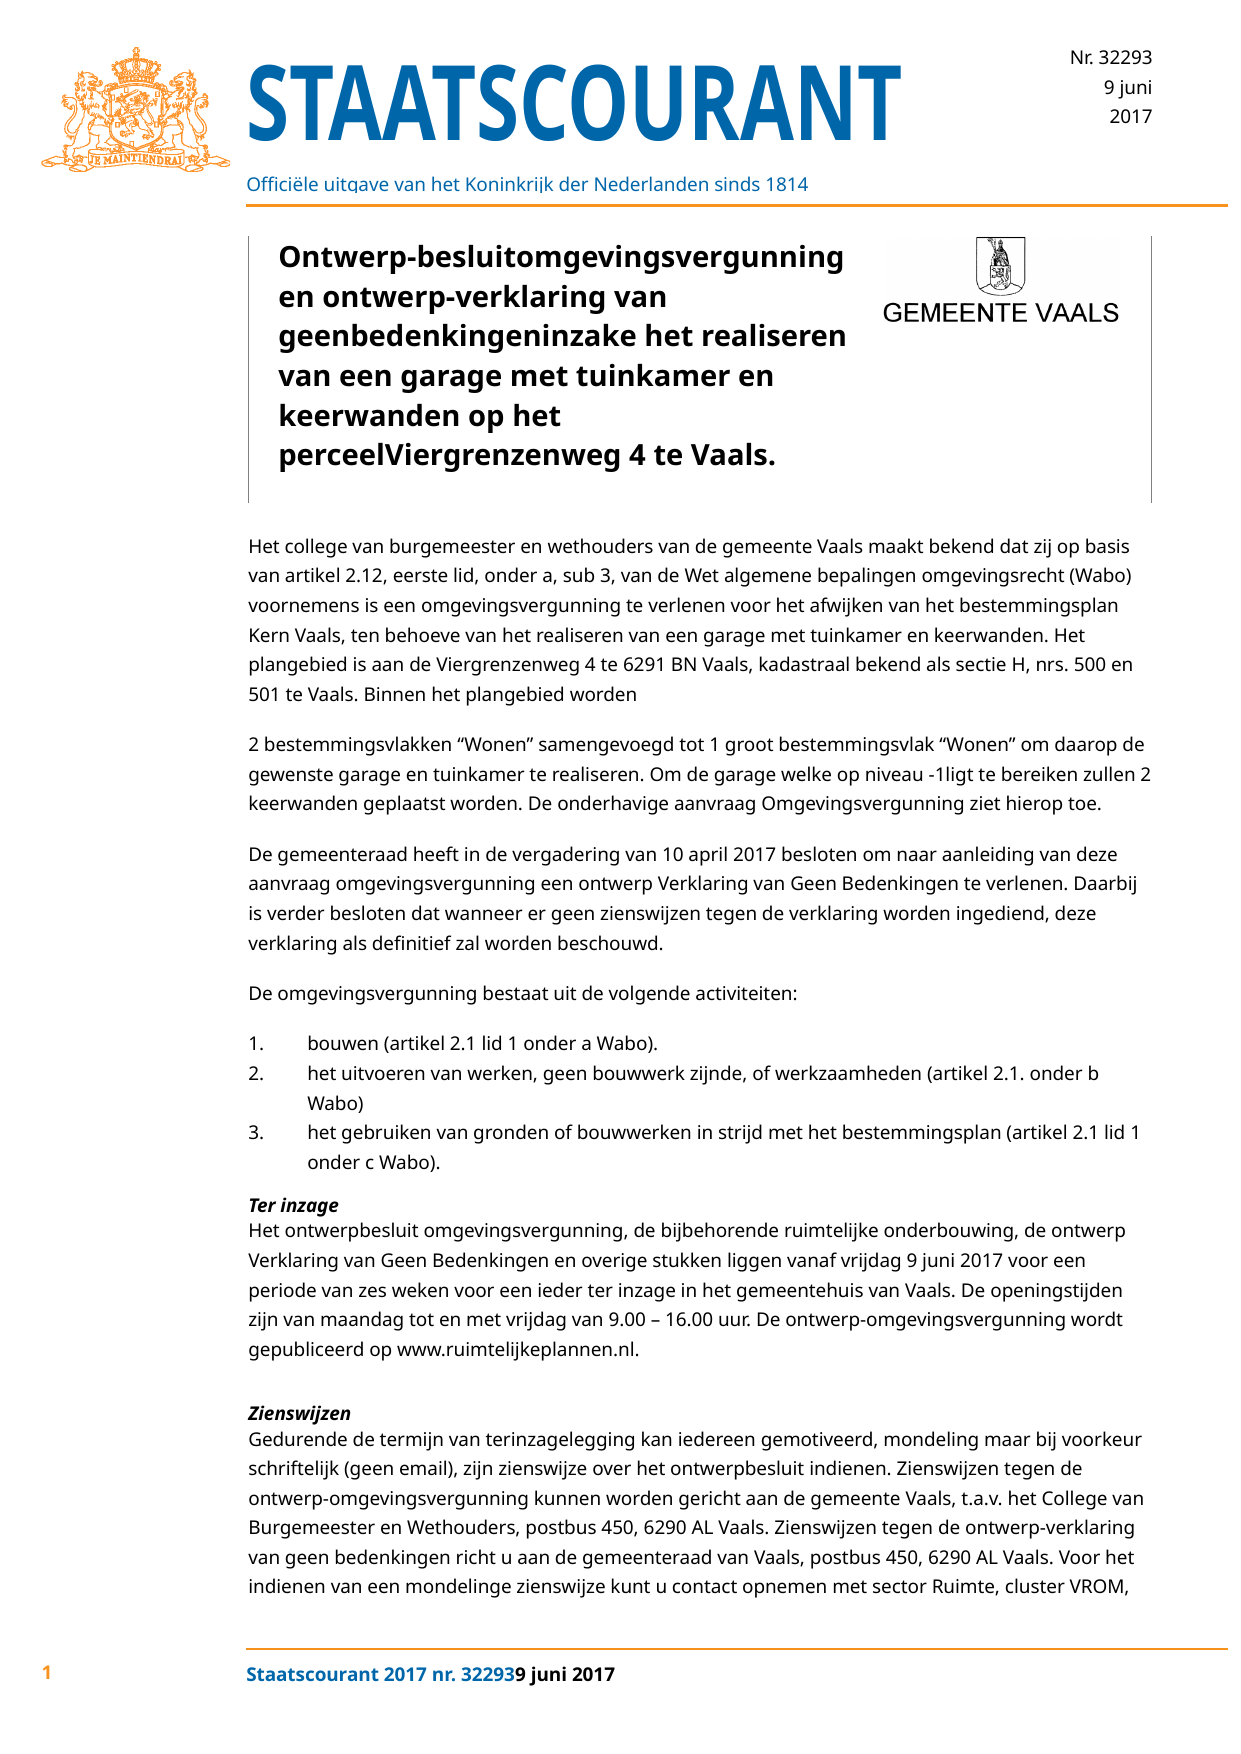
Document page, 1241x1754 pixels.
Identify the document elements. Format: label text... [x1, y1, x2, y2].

picture [882, 236, 1119, 322]
text De gemeenteraad heeft in de vergadering van 10 april 2017 besloten om naar aanleiding van deze aanvraag omgevingsvergunning een ontwerp Verklaring van Geen Bedenkingen te verlenen. Daarbij is verder besloten dat wanneer er geen zienswijzen tegen de verklaring worden ingediend, deze verklaring als definitief zal worden beschouwd. [248, 841, 1152, 955]
text 2 bestemmingsvlakken “Wonen” samengevoegd tot 1 groot bestemmingsvlak “Wonen” om daarop de gewenste garage en tuinkamer te realiseren. Om de garage welke op niveau -1ligt te bereiken zullen 2 keerwanden geplaatst worden. De onderhavige aanvraag Omgevingsvergunning ziet hierop toe. [248, 731, 1152, 816]
list bouwen (artikel 2.1 lid 1 onder a Wabo). [248, 1031, 1152, 1056]
text Het college van burgemeester en wethouders van de gemeente Vaals maakt bekend dat zij op basis van artikel 2.12, eerste lid, onder a, sub 3, van de Wet algemene bepalingen omgevingsrecht (Wabo) voornemens is een omgevingsvergunning te verlenen voor het afwijken van het bestemmingsplan Kern Vaals, ten behoeve van het realiseren van een garage met tuinkamer en keerwanden. Het plangebied is aan de Viergrenzenweg 4 te 6291 BN Vaals, kadastraal bekend als sectie H, nrs. 500 en 501 te Vaals. Binnen het plangebied worden [248, 533, 1152, 707]
table_header Ontwerp-besluitomgevingsvergunning en ontwerp-verklaring van geenbedenkingeninzake het realiseren van een garage met tuinkamer en keerwanden op het perceelViergrenzenweg 4 te Vaals. [249, 236, 850, 503]
list het uitvoeren van werken, geen bouwwerk zijnde, of werkzaamheden (artikel 2.1. onder b Wabo) [248, 1060, 1152, 1115]
text Ter inzage [248, 1192, 1152, 1218]
text Gedurende de termijn van terinzagelegging kan iedereen gemotiveerd, mondeling maar bij voorkeur schriftelijk (geen email), zijn zienswijze over het ontwerpbesluit indienen. Zienswijzen tegen de ontwerp-omgevingsvergunning kunnen worden gericht aan de gemeente Vaals, t.a.v. het College van Burgemeester en Wethouders, postbus 450, 6290 AL Vaals. Zienswijzen tegen de ontwerp-verklaring van geen bedenkingen richt u aan de gemeenteraad van Vaals, postbus 450, 6290 AL Vaals. Voor het indienen van een mondelinge zienswijze kunt u contact opnemen met sector Ruimte, cluster VROM, [248, 1426, 1152, 1599]
text De omgevingsvergunning bestaat uit de volgende activiteiten: [248, 980, 1152, 1006]
text Het ontwerpbesluit omgevingsvergunning, de bijbehorende ruimtelijke onderbouwing, de ontwerp Verklaring van Geen Bedenkingen en overige stukken liggen vanaf vrijdag 9 juni 2017 voor een periode van zes weken voor een ieder ter inzage in het gemeentehuis van Vaals. De openingstijden zijn van maandag tot en met vrijdag van 9.00 – 16.00 uur. De ontwerp-omgevingsvergunning wordt gepubliceerd op www.ruimtelijkeplannen.nl. [248, 1218, 1152, 1362]
list het gebruiken van gronden of bouwwerken in strijd met het bestemmingsplan (artikel 2.1 lid 1 onder c Wabo). [248, 1119, 1152, 1174]
text Zienswijzen [248, 1400, 1152, 1426]
table_header [850, 236, 1151, 503]
picture [41, 47, 231, 172]
